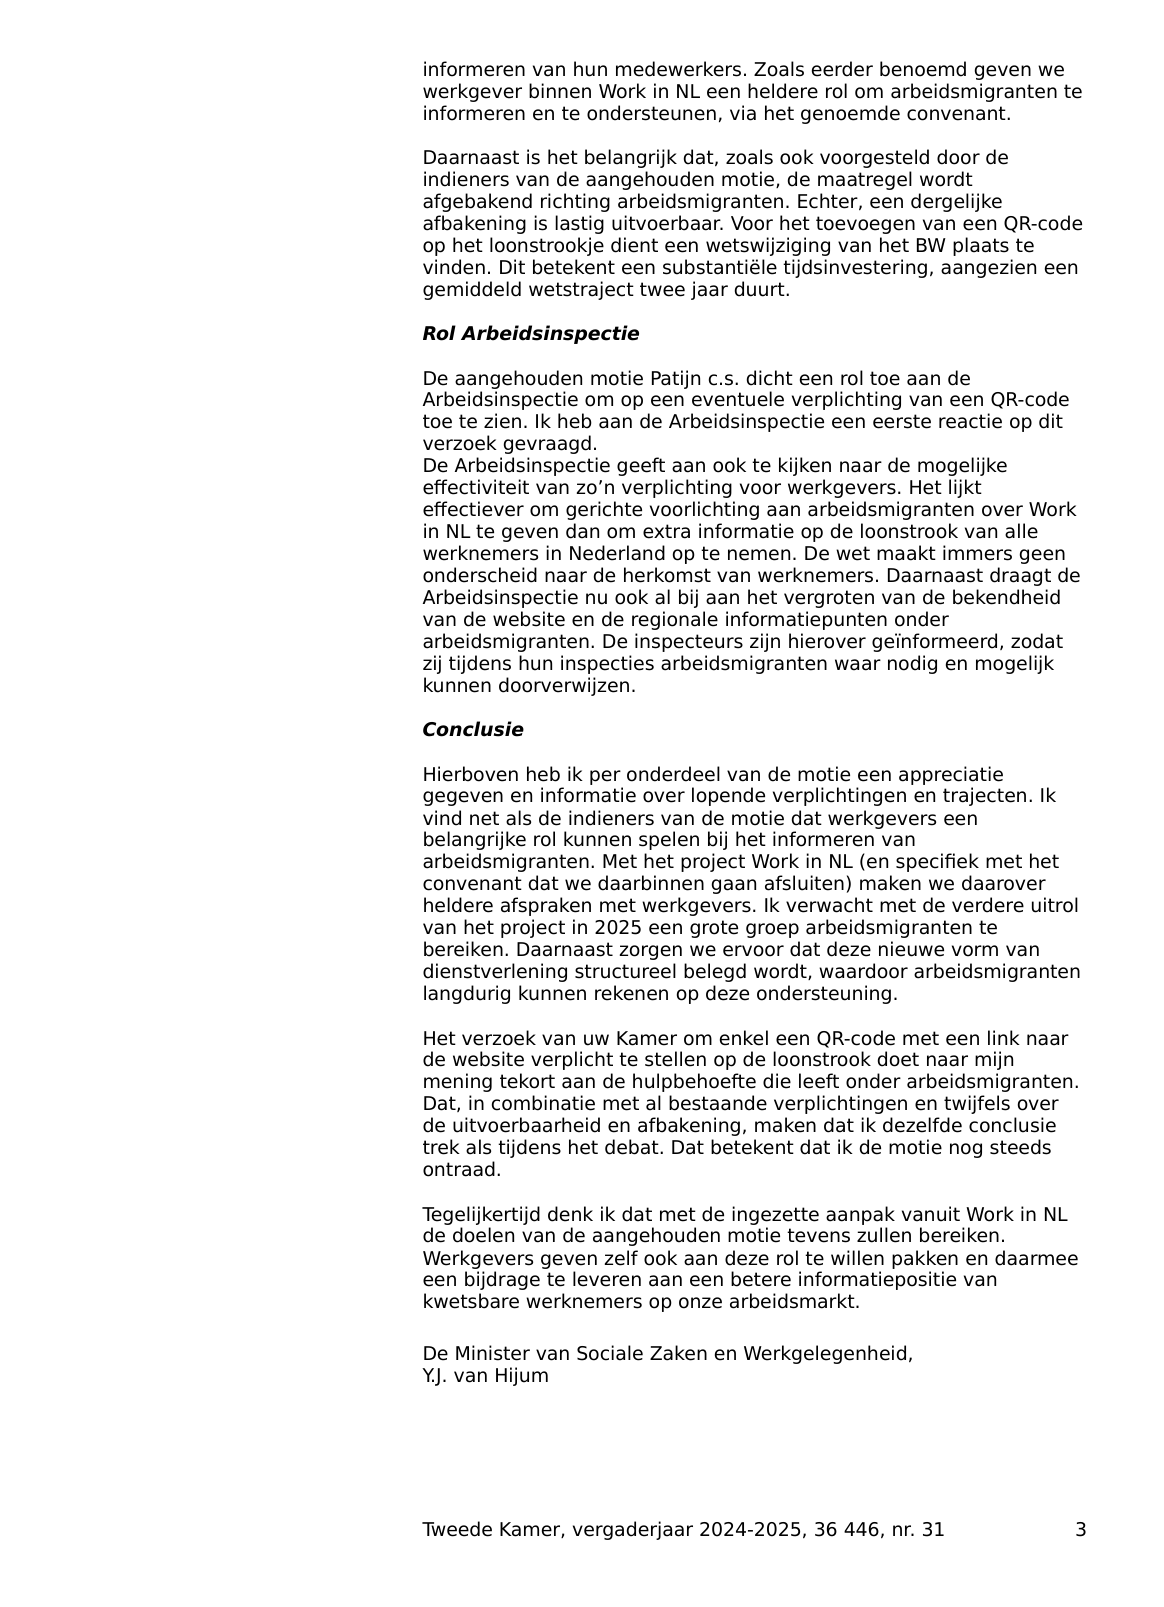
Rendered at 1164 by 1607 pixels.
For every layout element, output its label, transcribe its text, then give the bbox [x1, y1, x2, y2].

text informeren van hun medewerkers. Zoals eerder benoemd geven we werkgever binnen Work in NL een heldere rol om arbeidsmigranten te informeren en te ondersteunen, via het genoemde convenant. [422, 59, 1087, 125]
text De aangehouden motie Patijn c.s. dicht een rol toe aan de Arbeidsinspectie om op een eventuele verplichting van een QR-code toe te zien. Ik heb aan de Arbeidsinspectie een eerste reactie op dit verzoek gevraagd. [422, 367, 1087, 455]
text Hierboven heb ik per onderdeel van de motie een appreciatie gegeven en informatie over lopende verplichtingen en trajecten. Ik vind net als de indieners van de motie dat werkgevers een belangrijke rol kunnen spelen bij het informeren van arbeidsmigranten. Met het project Work in NL (en specifiek met het convenant dat we daarbinnen gaan afsluiten) maken we daarover heldere afspraken met werkgevers. Ik verwacht met de verdere uitrol van het project in 2025 een grote groep arbeidsmigranten te bereiken. Daarnaast zorgen we ervoor dat deze nieuwe vorm van dienstverlening structureel belegd wordt, waardoor arbeidsmigranten langdurig kunnen rekenen op deze ondersteuning. [422, 763, 1087, 1005]
text De Arbeidsinspectie geeft aan ook te kijken naar de mogelijke effectiviteit van zo’n verplichting voor werkgevers. Het lijkt effectiever om gerichte voorlichting aan arbeidsmigranten over Work in NL te geven dan om extra informatie op de loonstrook van alle werknemers in Nederland op te nemen. De wet maakt immers geen onderscheid naar de herkomst van werknemers. Daarnaast draagt de Arbeidsinspectie nu ook al bij aan het vergroten van de bekendheid van de website en de regionale informatiepunten onder arbeidsmigranten. De inspecteurs zijn hierover geïnformeerd, zodat zij tijdens hun inspecties arbeidsmigranten waar nodig en mogelijk kunnen doorverwijzen. [422, 455, 1087, 697]
text Daarnaast is het belangrijk dat, zoals ook voorgesteld door de indieners van de aangehouden motie, de maatregel wordt afgebakend richting arbeidsmigranten. Echter, een dergelijke afbakening is lastig uitvoerbaar. Voor het toevoegen van een QR-code op het loonstrookje dient een wetswijziging van het BW plaats te vinden. Dit betekent een substantiële tijdsinvestering, aangezien een gemiddeld wetstraject twee jaar duurt. [422, 147, 1087, 301]
subtitle Rol Arbeidsinspectie [422, 323, 1087, 345]
text Het verzoek van uw Kamer om enkel een QR-code met een link naar de website verplicht te stellen op de loonstrook doet naar mijn mening tekort aan de hulpbehoefte die leeft onder arbeidsmigranten. Dat, in combinatie met al bestaande verplichtingen en twijfels over de uitvoerbaarheid en afbakening, maken dat ik dezelfde conclusie trek als tijdens het debat. Dat betekent dat ik de motie nog steeds ontraad. [422, 1027, 1087, 1181]
text De Minister van Sociale Zaken en Werkgelegenheid, Y.J. van Hijum [422, 1343, 1087, 1387]
text Tegelijkertijd denk ik dat met de ingezette aanpak vanuit Work in NL de doelen van de aangehouden motie tevens zullen bereiken. Werkgevers geven zelf ook aan deze rol te willen pakken en daarmee een bijdrage te leveren aan een betere informatiepositie van kwetsbare werknemers op onze arbeidsmarkt. [422, 1203, 1087, 1313]
subtitle Conclusie [422, 719, 1087, 741]
